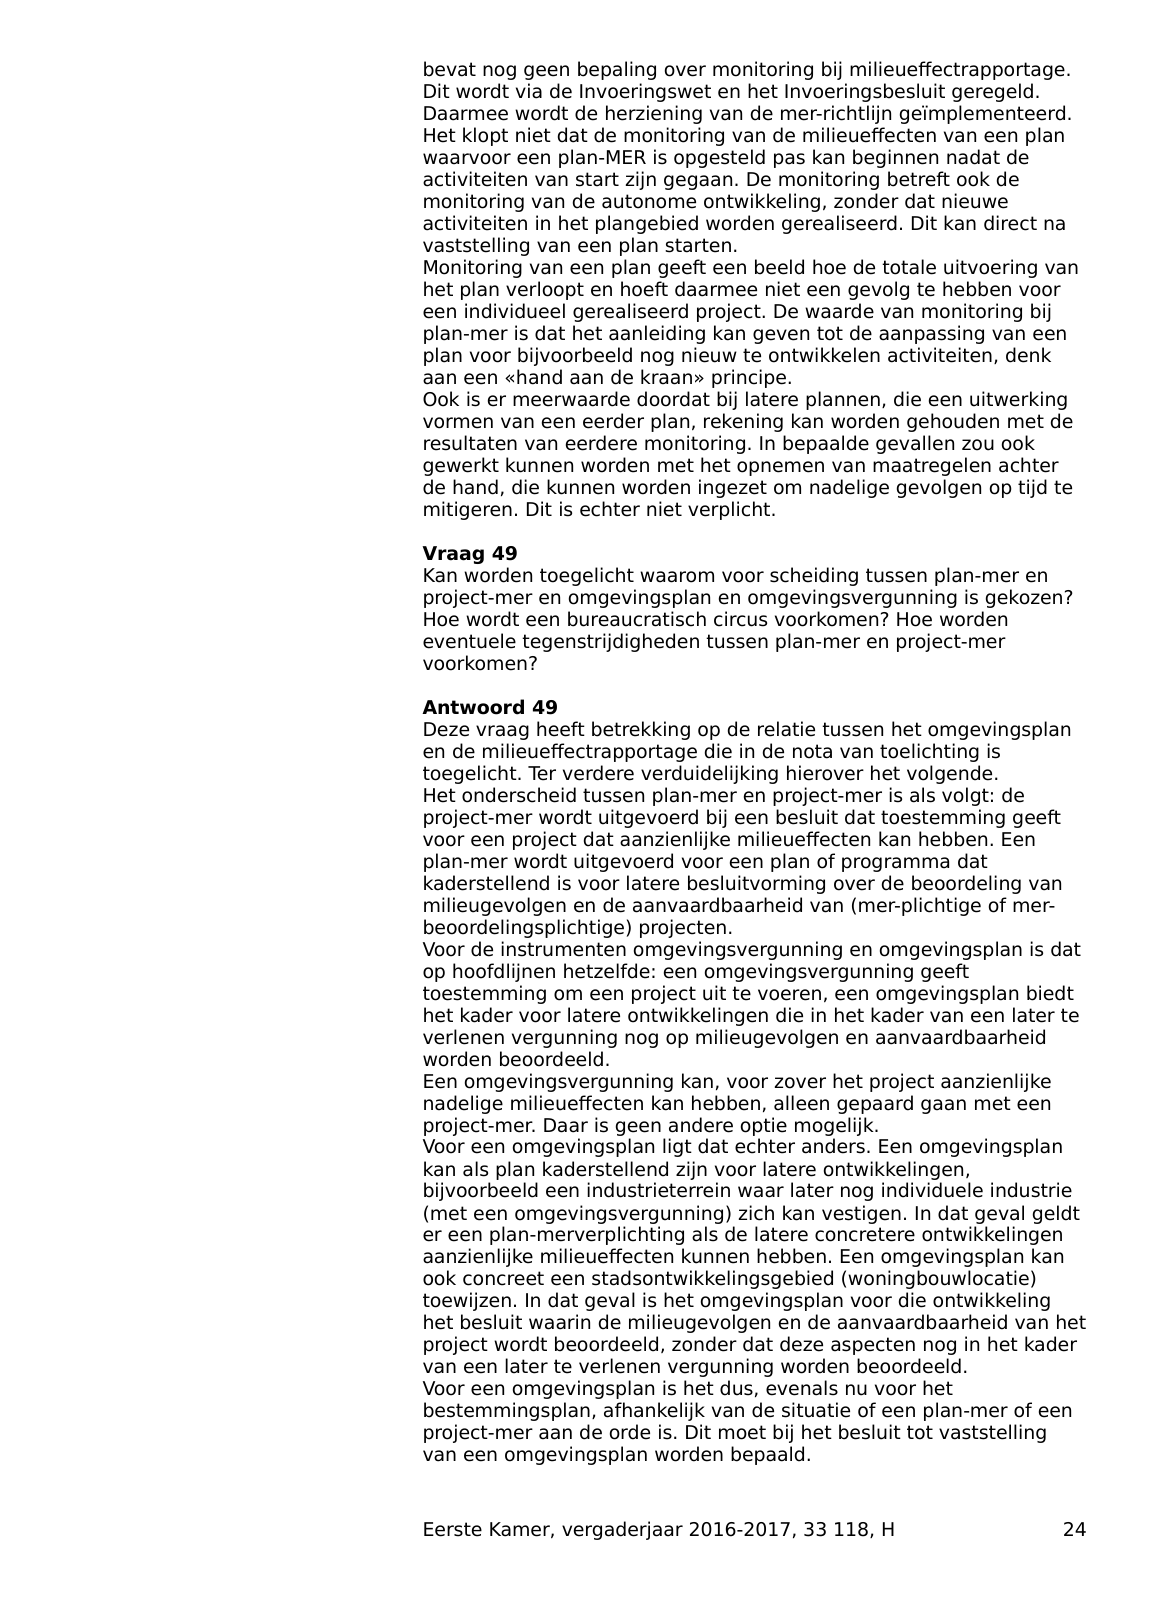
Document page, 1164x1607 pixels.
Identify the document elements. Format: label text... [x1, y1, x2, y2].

text bevat nog geen bepaling over monitoring bij milieueffectrapportage. Dit wordt via de Invoeringswet en het Invoeringsbesluit geregeld. Daarmee wordt de herziening van de mer-richtlijn geïmplementeerd. [422, 59, 1087, 125]
text Kan worden toegelicht waarom voor scheiding tussen plan-mer en project-mer en omgevingsplan en omgevingsvergunning is gekozen? Hoe wordt een bureaucratisch circus voorkomen? Hoe worden eventuele tegenstrijdigheden tussen plan-mer en project-mer voorkomen? [422, 565, 1087, 675]
text Het klopt niet dat de monitoring van de milieueffecten van een plan waarvoor een plan-MER is opgesteld pas kan beginnen nadat de activiteiten van start zijn gegaan. De monitoring betreft ook de monitoring van de autonome ontwikkeling, zonder dat nieuwe activiteiten in het plangebied worden gerealiseerd. Dit kan direct na vaststelling van een plan starten. [422, 125, 1087, 257]
text Antwoord 49 [422, 697, 1087, 719]
text Een omgevingsvergunning kan, voor zover het project aanzienlijke nadelige milieueffecten kan hebben, alleen gepaard gaan met een project-mer. Daar is geen andere optie mogelijk. [422, 1071, 1087, 1136]
text Monitoring van een plan geeft een beeld hoe de totale uitvoering van het plan verloopt en hoeft daarmee niet een gevolg te hebben voor een individueel gerealiseerd project. De waarde van monitoring bij plan-mer is dat het aanleiding kan geven tot de aanpassing van een plan voor bijvoorbeeld nog nieuw te ontwikkelen activiteiten, denk aan een «hand aan de kraan» principe. [422, 257, 1087, 389]
text Voor een omgevingsplan is het dus, evenals nu voor het bestemmingsplan, afhankelijk van de situatie of een plan-mer of een project-mer aan de orde is. Dit moet bij het besluit tot vaststelling van een omgevingsplan worden bepaald. [422, 1378, 1087, 1466]
text Deze vraag heeft betrekking op de relatie tussen het omgevingsplan en de milieueffectrapportage die in de nota van toelichting is toegelicht. Ter verdere verduidelijking hierover het volgende. [422, 719, 1087, 785]
text Vraag 49 [422, 543, 1087, 565]
text Voor een omgevingsplan ligt dat echter anders. Een omgevingsplan kan als plan kaderstellend zijn voor latere ontwikkelingen, bijvoorbeeld een industrieterrein waar later nog individuele industrie (met een omgevingsvergunning) zich kan vestigen. In dat geval geldt er een plan-merverplichting als de latere concretere ontwikkelingen aanzienlijke milieueffecten kunnen hebben. Een omgevingsplan kan ook concreet een stadsontwikkelingsgebied (woningbouwlocatie) toewijzen. In dat geval is het omgevingsplan voor die ontwikkeling het besluit waarin de milieugevolgen en de aanvaardbaarheid van het project wordt beoordeeld, zonder dat deze aspecten nog in het kader van een later te verlenen vergunning worden beoordeeld. [422, 1136, 1087, 1378]
text Het onderscheid tussen plan-mer en project-mer is als volgt: de project-mer wordt uitgevoerd bij een besluit dat toestemming geeft voor een project dat aanzienlijke milieueffecten kan hebben. Een plan-mer wordt uitgevoerd voor een plan of programma dat kaderstellend is voor latere besluitvorming over de beoordeling van milieugevolgen en de aanvaardbaarheid van (mer-plichtige of mer-beoordelingsplichtige) projecten. [422, 785, 1087, 939]
text Ook is er meerwaarde doordat bij latere plannen, die een uitwerking vormen van een eerder plan, rekening kan worden gehouden met de resultaten van eerdere monitoring. In bepaalde gevallen zou ook gewerkt kunnen worden met het opnemen van maatregelen achter de hand, die kunnen worden ingezet om nadelige gevolgen op tijd te mitigeren. Dit is echter niet verplicht. [422, 389, 1087, 521]
text Voor de instrumenten omgevingsvergunning en omgevingsplan is dat op hoofdlijnen hetzelfde: een omgevingsvergunning geeft toestemming om een project uit te voeren, een omgevingsplan biedt het kader voor latere ontwikkelingen die in het kader van een later te verlenen vergunning nog op milieugevolgen en aanvaardbaarheid worden beoordeeld. [422, 939, 1087, 1071]
